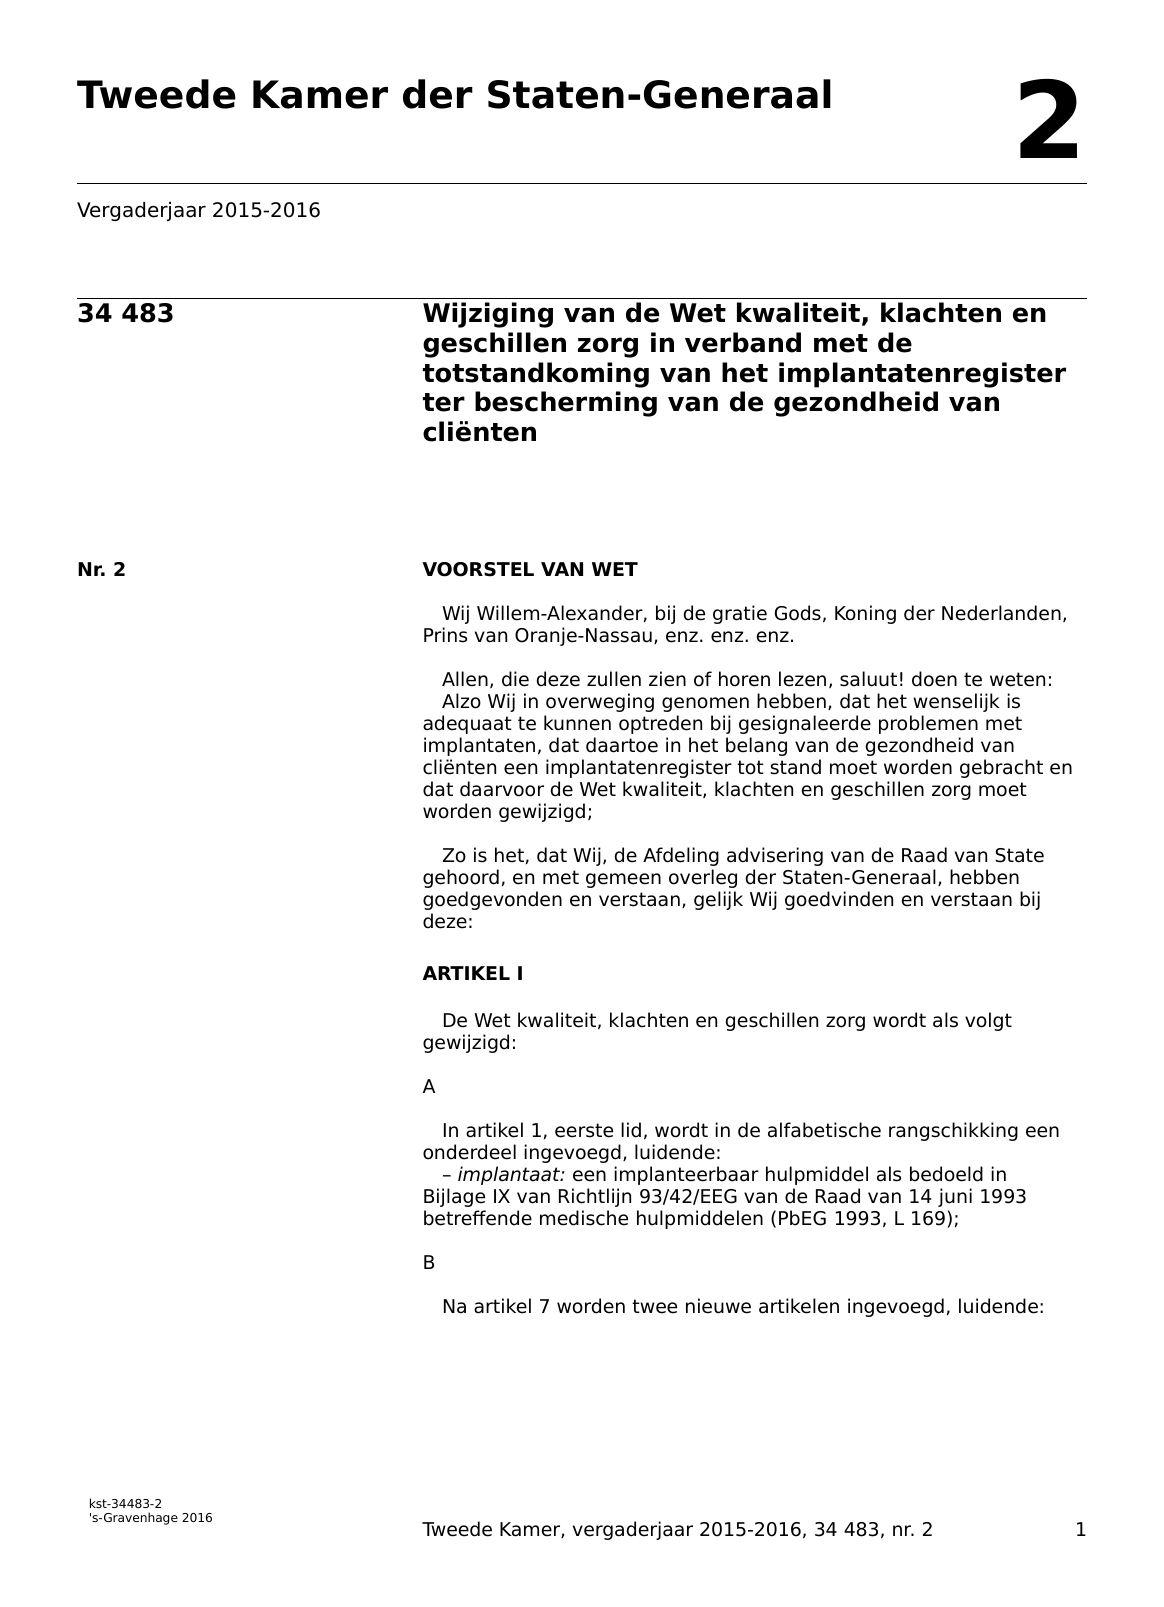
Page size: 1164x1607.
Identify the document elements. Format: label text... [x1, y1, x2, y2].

table_header Tweede Kamer der Staten-Generaal [77, 59, 886, 183]
subtitle ARTIKEL I [422, 963, 1087, 985]
text – implantaat: een implanteerbaar hulpmiddel als bedoeld in Bijlage IX van Richtlijn 93/42/EEG van de Raad van 14 juni 1993 betreffende medische hulpmiddelen (PbEG 1993, L 169); [422, 1164, 1087, 1230]
text In artikel 1, eerste lid, wordt in de alfabetische rangschikking een onderdeel ingevoegd, luidende: [422, 1120, 1087, 1164]
table_cell Vergaderjaar 2015-2016 [77, 184, 1087, 298]
text A [422, 1076, 1087, 1098]
text Zo is het, dat Wij, de Afdeling advisering van de Raad van State gehoord, en met gemeen overleg der Staten-Generaal, hebben goedgevonden en verstaan, gelijk Wij goedvinden en verstaan bij deze: [422, 845, 1087, 933]
table_header 2 [886, 59, 1087, 183]
text Allen, die deze zullen zien of horen lezen, saluut! doen te weten: [422, 669, 1087, 691]
text Na artikel 7 worden twee nieuwe artikelen ingevoegd, luidende: [422, 1296, 1087, 1318]
subtitle 34 483 Wijziging van de Wet kwaliteit, klachten en geschillen zorg in verband met de totstandkoming van het implantatenregister ter bescherming van de gezondheid van cliënten [77, 299, 1087, 447]
subtitle Nr. 2 VOORSTEL VAN WET [77, 558, 1087, 580]
text De Wet kwaliteit, klachten en geschillen zorg wordt als volgt gewijzigd: [422, 1010, 1087, 1054]
text B [422, 1252, 1087, 1274]
text Alzo Wij in overweging genomen hebben, dat het wenselijk is adequaat te kunnen optreden bij gesignaleerde problemen met implantaten, dat daartoe in het belang van de gezondheid van cliënten een implantatenregister tot stand moet worden gebracht en dat daarvoor de Wet kwaliteit, klachten en geschillen zorg moet worden gewijzigd; [422, 691, 1087, 823]
text Wij Willem-Alexander, bij de gratie Gods, Koning der Nederlanden, Prins van Oranje-Nassau, enz. enz. enz. [422, 603, 1087, 647]
text kst-34483-2 [88, 1497, 323, 1511]
text 's-Gravenhage 2016 [88, 1511, 323, 1525]
